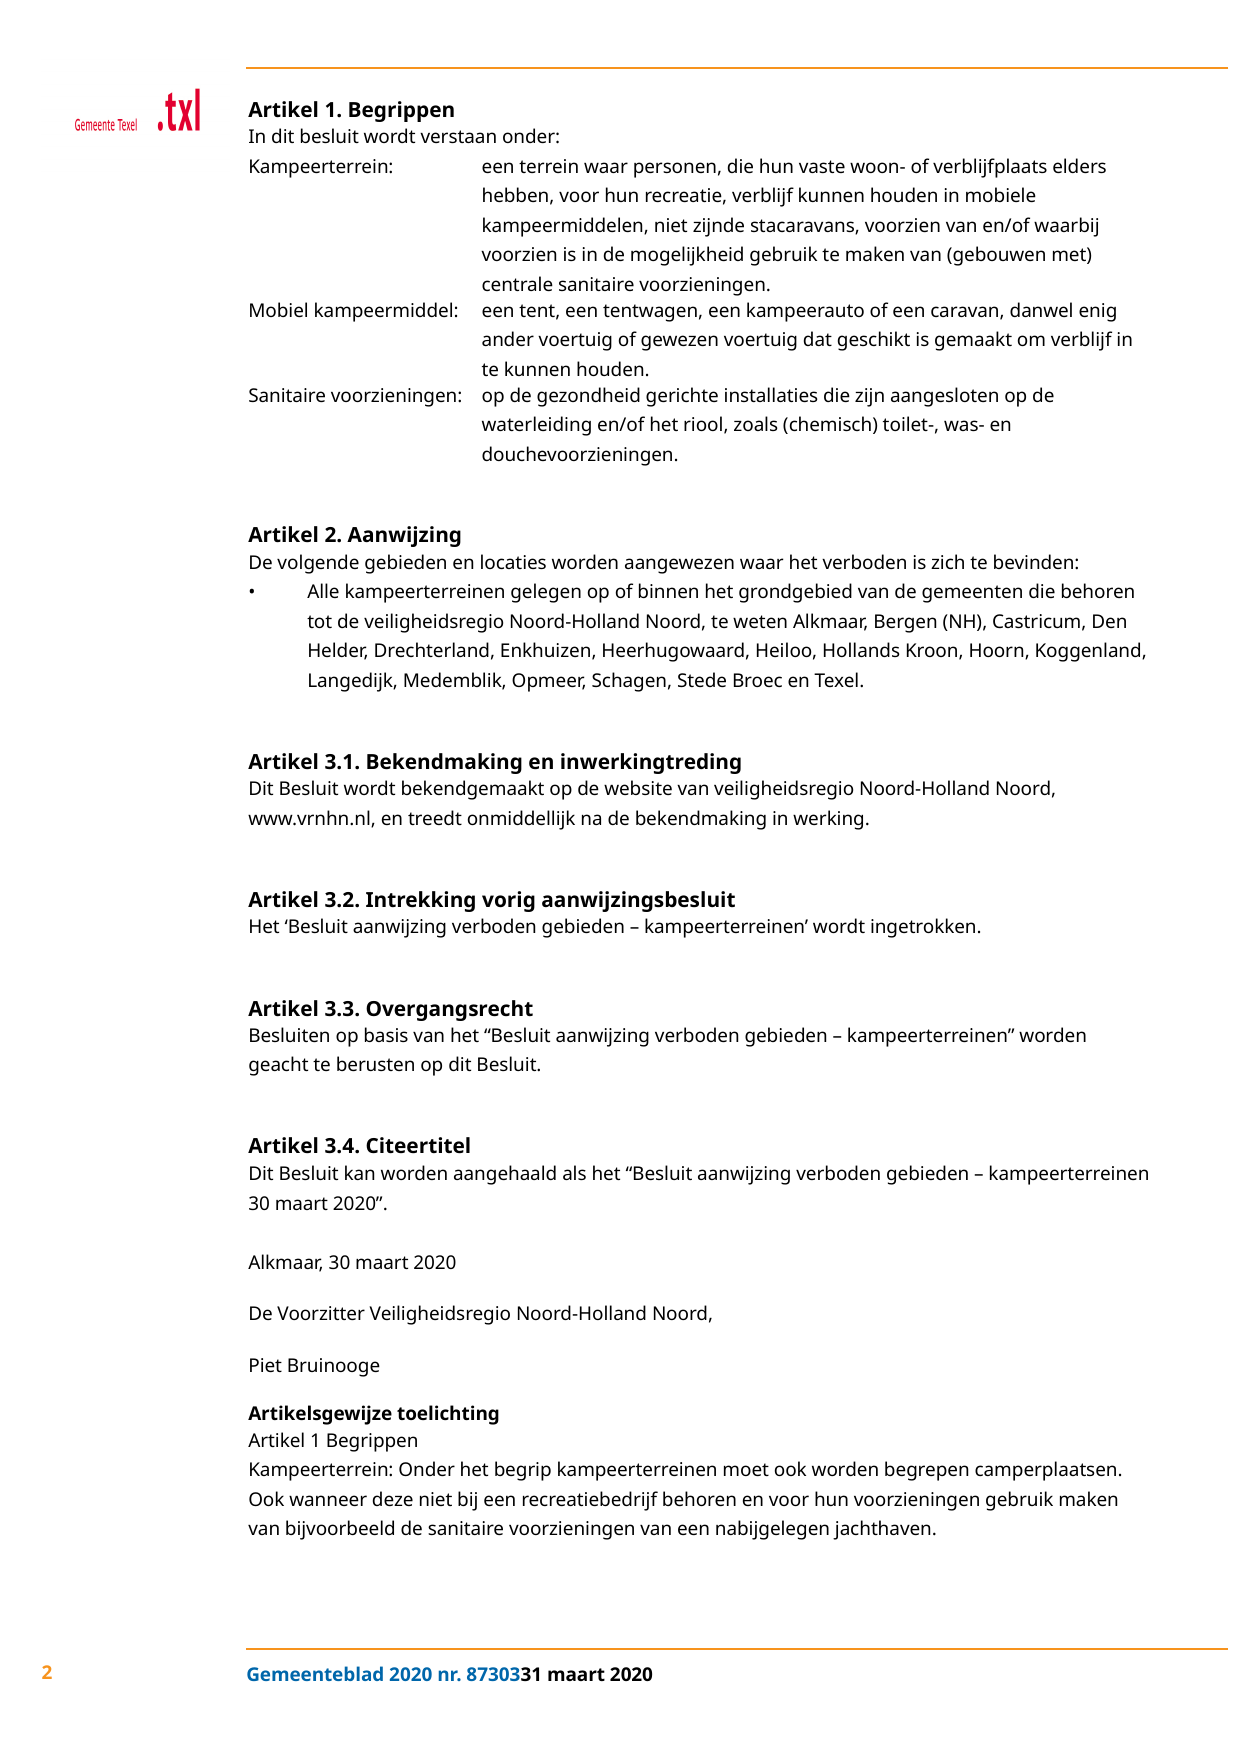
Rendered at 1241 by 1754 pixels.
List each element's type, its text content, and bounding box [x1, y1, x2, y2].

text Alkmaar, 30 maart 2020 [248, 1249, 1152, 1274]
text De volgende gebieden en locaties worden aangewezen waar het verboden is zich te bevinden: [248, 549, 1152, 574]
table_cell Mobiel kampeermiddel: [248, 297, 481, 382]
text In dit besluit wordt verstaan onder: [248, 123, 1152, 149]
table_cell een tent, een tentwagen, een kampeerauto of een caravan, danwel enig ander voertuig of gewezen voertuig dat geschikt is gemaakt om verblijf in te kunnen houden. [481, 297, 1152, 382]
text Artikel 3.1. Bekendmaking en inwerkingtreding [248, 747, 1152, 776]
text Dit Besluit wordt bekendgemaakt op de website van veiligheidsregio Noord-Holland Noord, www.vrnhn.nl, en treedt onmiddellijk na de bekendmaking in werking. [248, 776, 1152, 831]
text Het ‘Besluit aanwijzing verboden gebieden – kampeerterreinen’ wordt ingetrokken. [248, 914, 1152, 939]
text Artikel 1 Begrippen [248, 1427, 1152, 1452]
text Artikelsgewijze toelichting [248, 1398, 1152, 1427]
text De Voorzitter Veiligheidsregio Noord-Holland Noord, [248, 1300, 1152, 1326]
text Kampeerterrein: Onder het begrip kampeerterreinen moet ook worden begrepen camperplaatsen. Ook wanneer deze niet bij een recreatiebedrijf behoren en voor hun voorzieningen gebruik maken van bijvoorbeeld de sanitaire voorzieningen van een nabijgelegen jachthaven. [248, 1456, 1152, 1541]
text Dit Besluit kan worden aangehaald als het “Besluit aanwijzing verboden gebieden – kampeerterreinen 30 maart 2020”. [248, 1160, 1152, 1215]
text Artikel 3.3. Overgangsrecht [248, 994, 1152, 1022]
table_header een terrein waar personen, die hun vaste woon- of verblijfplaats elders hebben, voor hun recreatie, verblijf kunnen houden in mobiele kampeermiddelen, niet zijnde stacaravans, voorzien van en/of waarbij voorzien is in de mogelijkheid gebruik te maken van (gebouwen met) centrale sanitaire voorzieningen. [481, 153, 1152, 297]
text Artikel 2. Aanwijzing [248, 520, 1152, 549]
table_cell Sanitaire voorzieningen: [248, 382, 481, 467]
table_cell op de gezondheid gerichte installaties die zijn aangesloten op de waterleiding en/of het riool, zoals (chemisch) toilet-, was- en douchevoorzieningen. [481, 382, 1152, 467]
text Artikel 3.2. Intrekking vorig aanwijzingsbesluit [248, 885, 1152, 914]
picture [41, 47, 231, 172]
text Artikel 1. Begrippen [248, 95, 1152, 123]
text Artikel 3.4. Citeertitel [248, 1132, 1152, 1160]
list Alle kampeerterreinen gelegen op of binnen het grondgebied van de gemeenten die behoren tot de veiligheidsregio Noord-Holland Noord, te weten Alkmaar, Bergen (NH), Castricum, Den Helder, Drechterland, Enkhuizen, Heerhugowaard, Heiloo, Hollands Kroon, Hoorn, Koggenland, Langedijk, Medemblik, Opmeer, Schagen, Stede Broec en Texel. [248, 578, 1152, 693]
text Besluiten op basis van het “Besluit aanwijzing verboden gebieden – kampeerterreinen” worden geacht te berusten op dit Besluit. [248, 1022, 1152, 1077]
text Piet Bruinooge [248, 1352, 1152, 1377]
table_header Kampeerterrein: [248, 153, 481, 297]
